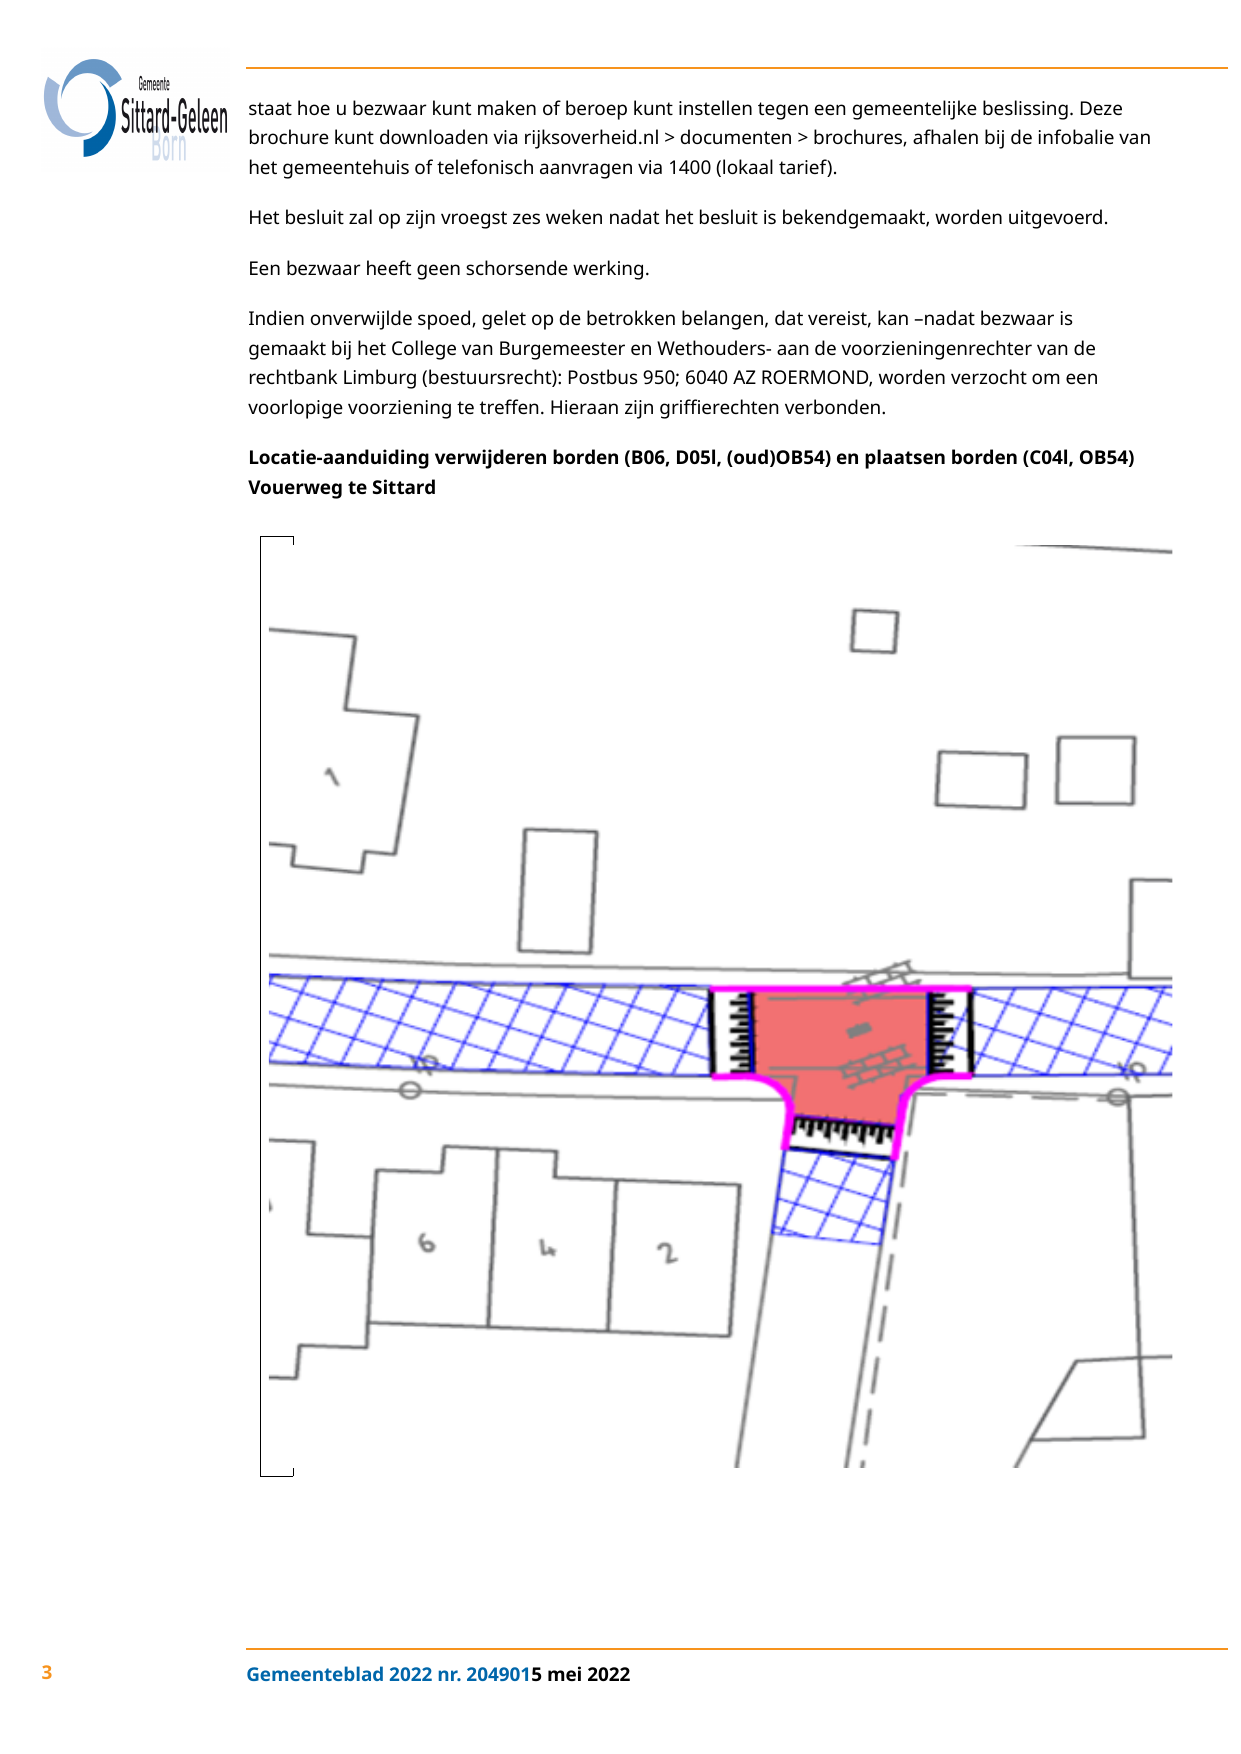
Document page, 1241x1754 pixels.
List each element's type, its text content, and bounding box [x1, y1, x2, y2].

text Het besluit zal op zijn vroegst zes weken nadat het besluit is bekendgemaakt, worden uitgevoerd. [248, 204, 1152, 230]
picture [268, 545, 1173, 1468]
text Locatie-aanduiding verwijderen borden (B06, D05l, (oud)OB54) en plaatsen borden (C04l, OB54) Vouerweg te Sittard [248, 444, 1152, 500]
text staat hoe u bezwaar kunt maken of beroep kunt instellen tegen een gemeentelijke beslissing. Deze brochure kunt downloaden via rijksoverheid.nl > documenten > brochures, afhalen bij de infobalie van het gemeentehuis of telefonisch aanvragen via 1400 (lokaal tarief). [248, 95, 1152, 180]
text Een bezwaar heeft geen schorsende werking. [248, 255, 1152, 281]
text Indien onverwijlde spoed, gelet op de betrokken belangen, dat vereist, kan –nadat bezwaar is gemaakt bij het College van Burgemeester en Wethouders- aan de voorzieningenrechter van de rechtbank Limburg (bestuursrecht): Postbus 950; 6040 AZ ROERMOND, worden verzocht om een voorlopige voorziening te treffen. Hieraan zijn griffierechten verbonden. [248, 305, 1152, 420]
picture [41, 47, 231, 172]
